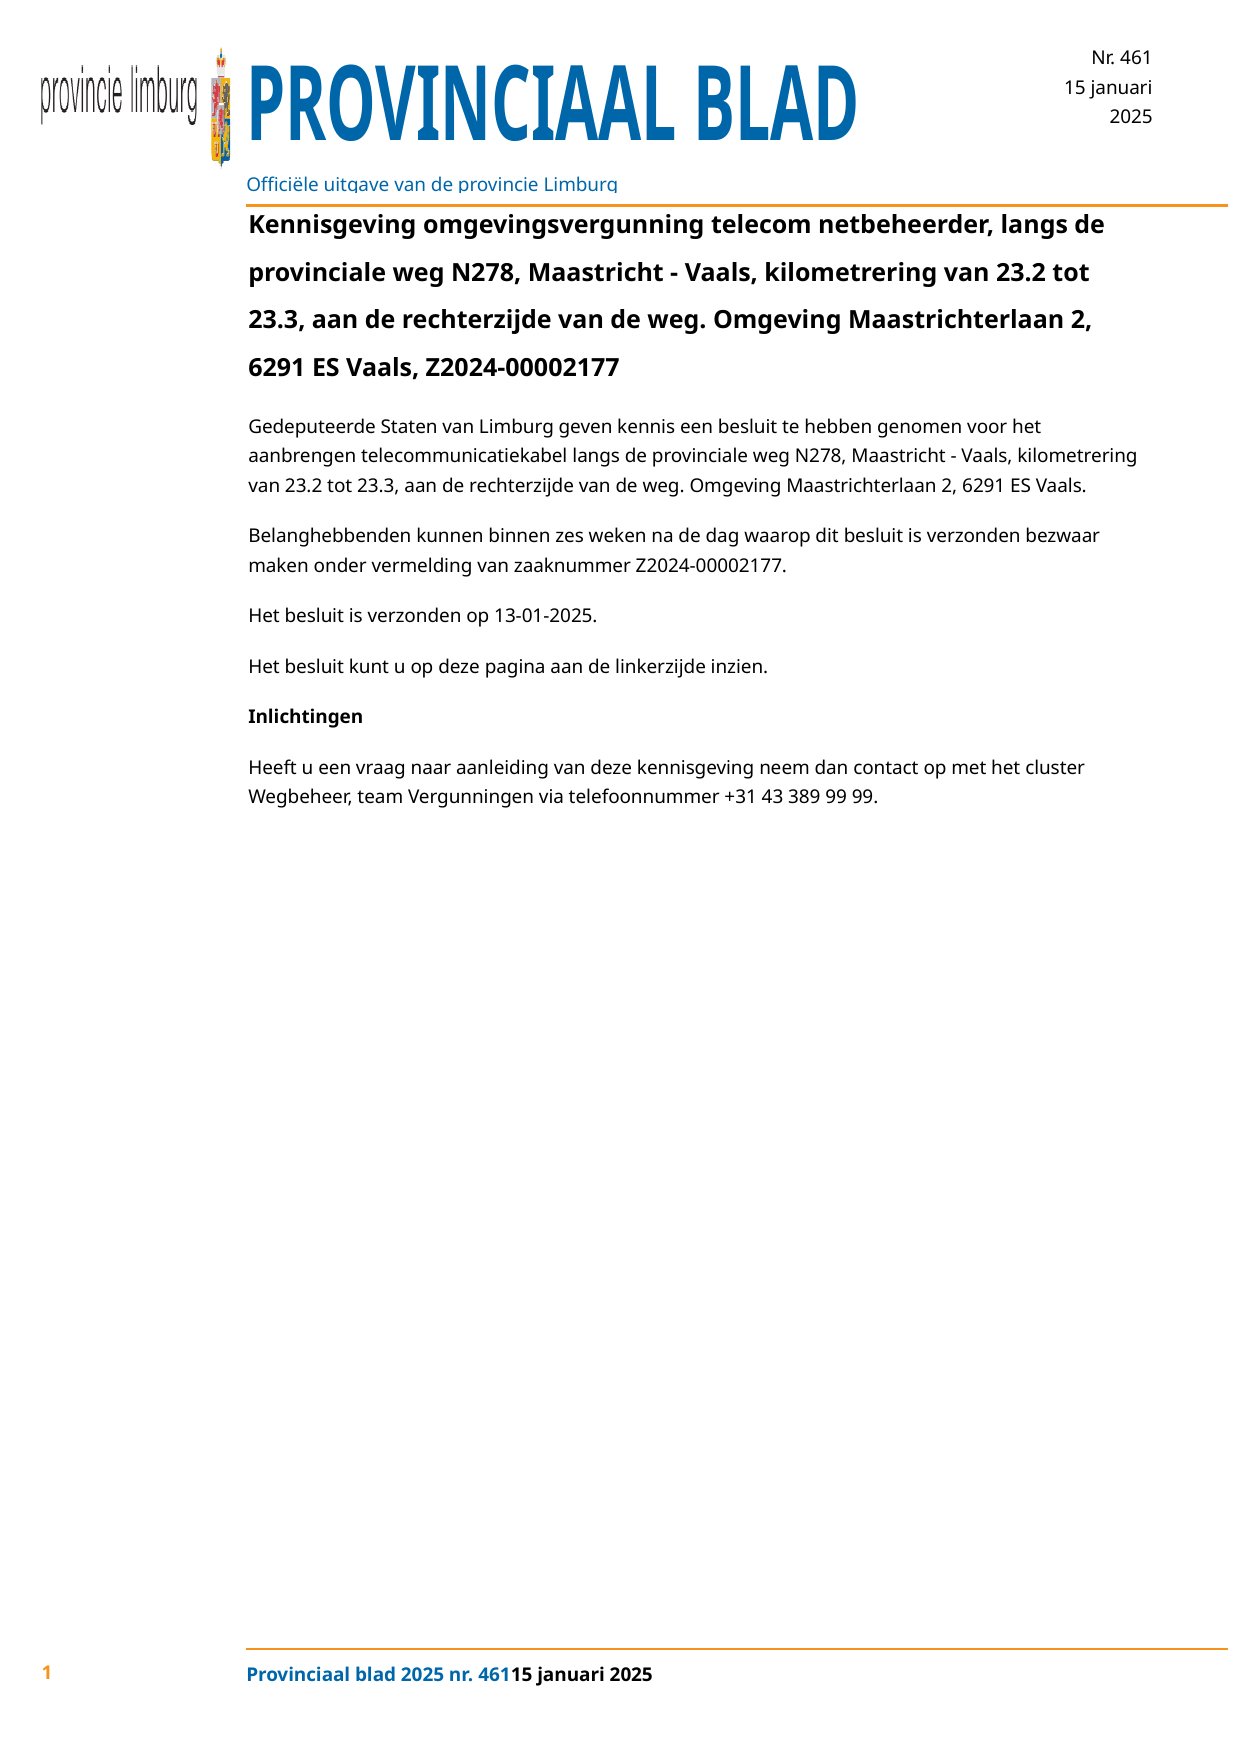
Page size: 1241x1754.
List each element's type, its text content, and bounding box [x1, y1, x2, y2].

text Het besluit is verzonden op 13-01-2025. [248, 603, 1152, 628]
text Het besluit kunt u op deze pagina aan de linkerzijde inzien. [248, 653, 1152, 679]
text Belanghebbenden kunnen binnen zes weken na de dag waarop dit besluit is verzonden bezwaar maken onder vermelding van zaaknummer Z2024-00002177. [248, 523, 1152, 578]
text Heeft u een vraag naar aanleiding van deze kennisgeving neem dan contact op met het cluster Wegbeheer, team Vergunningen via telefoonnummer +31 43 389 99 99. [248, 754, 1152, 809]
text Kennisgeving omgevingsvergunning telecom netbeheerder, langs de provinciale weg N278, Maastricht - Vaals, kilometrering van 23.2 tot 23.3, aan de rechterzijde van de weg. Omgeving Maastrichterlaan 2, 6291 ES Vaals, Z2024-00002177 [248, 207, 1152, 384]
text Gedeputeerde Staten van Limburg geven kennis een besluit te hebben genomen voor het aanbrengen telecommunicatiekabel langs de provinciale weg N278, Maastricht - Vaals, kilometrering van 23.2 tot 23.3, aan de rechterzijde van de weg. Omgeving Maastrichterlaan 2, 6291 ES Vaals. [248, 413, 1152, 498]
text Inlichtingen [248, 703, 1152, 729]
picture [41, 47, 231, 172]
